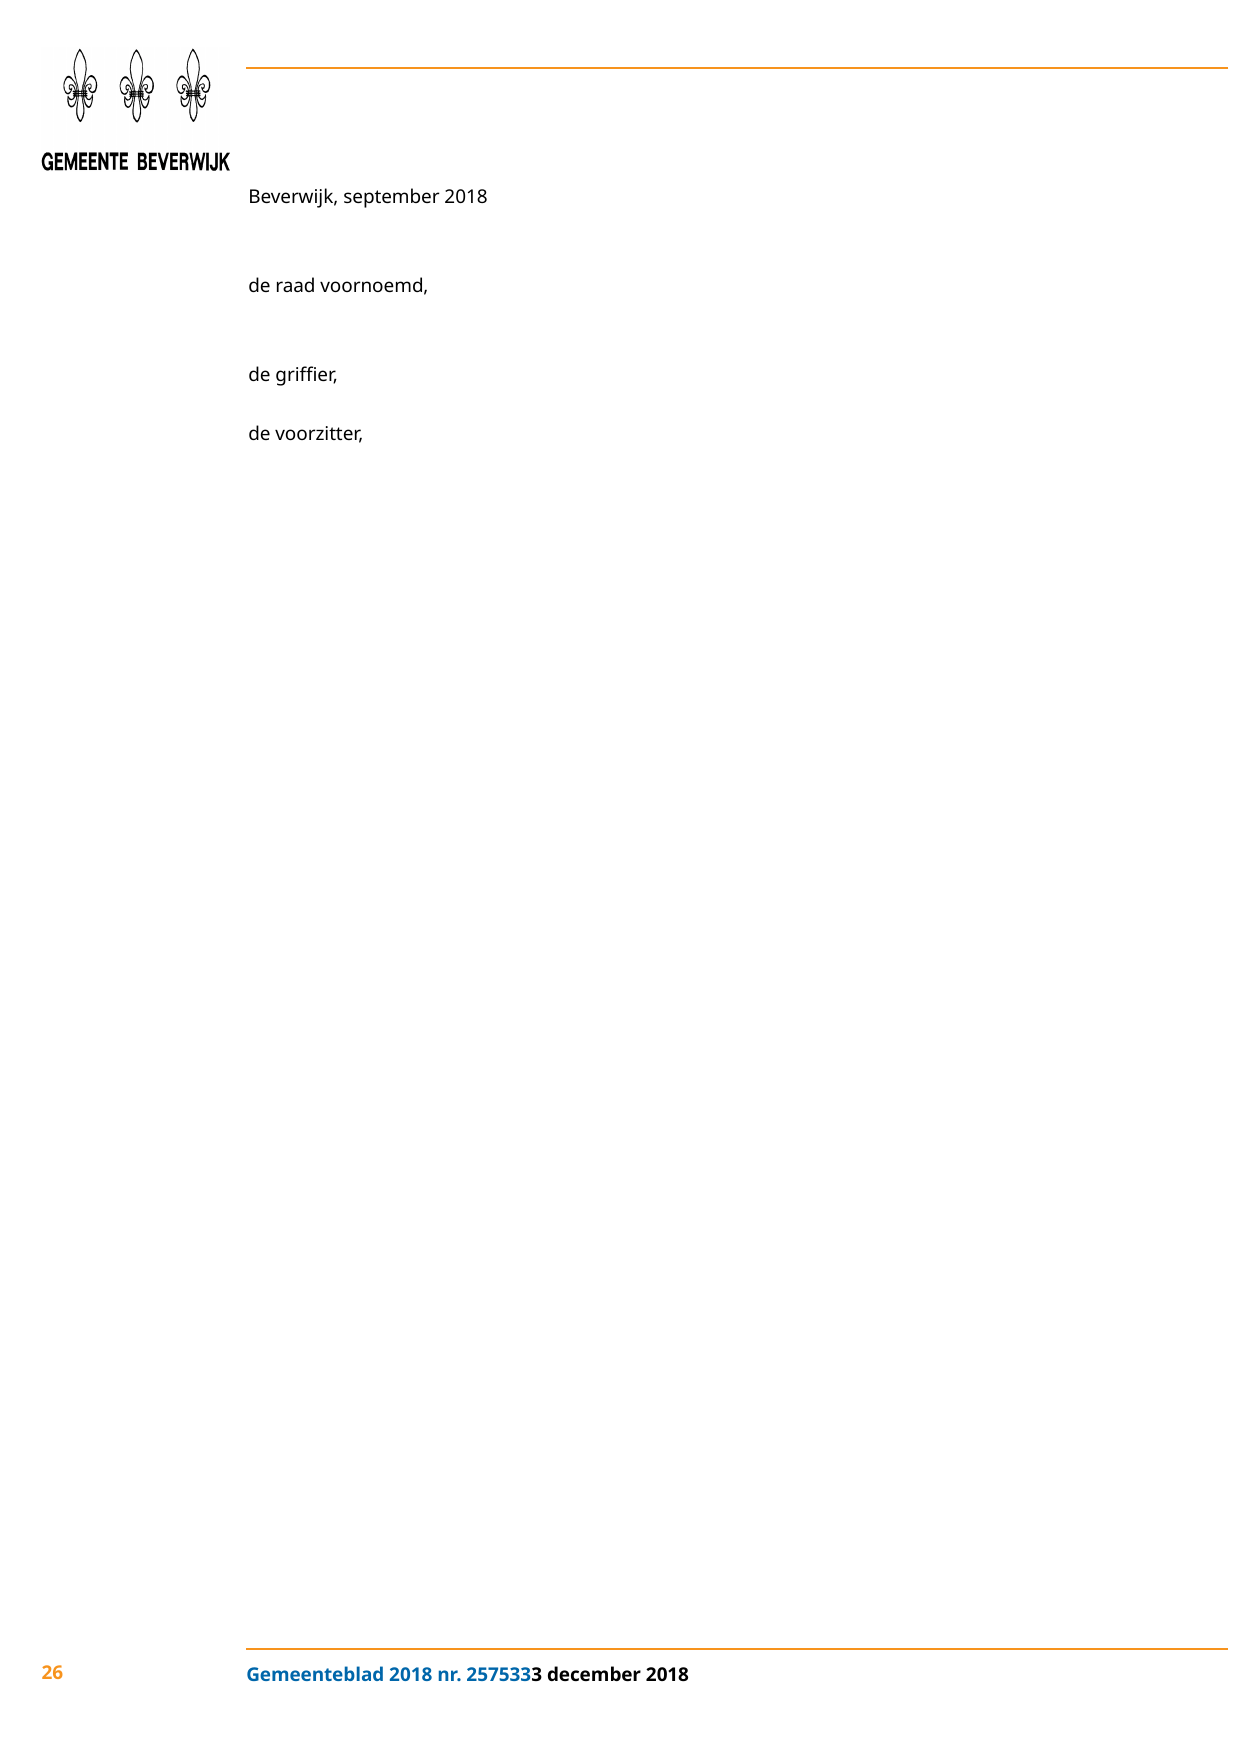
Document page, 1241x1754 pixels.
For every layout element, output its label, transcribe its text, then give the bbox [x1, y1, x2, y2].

text de voorzitter, [248, 420, 1152, 446]
text de raad voornoemd, [248, 272, 1152, 298]
text Beverwijk, september 2018 [248, 183, 1152, 209]
picture [41, 47, 231, 172]
text de griffier, [248, 361, 1152, 387]
